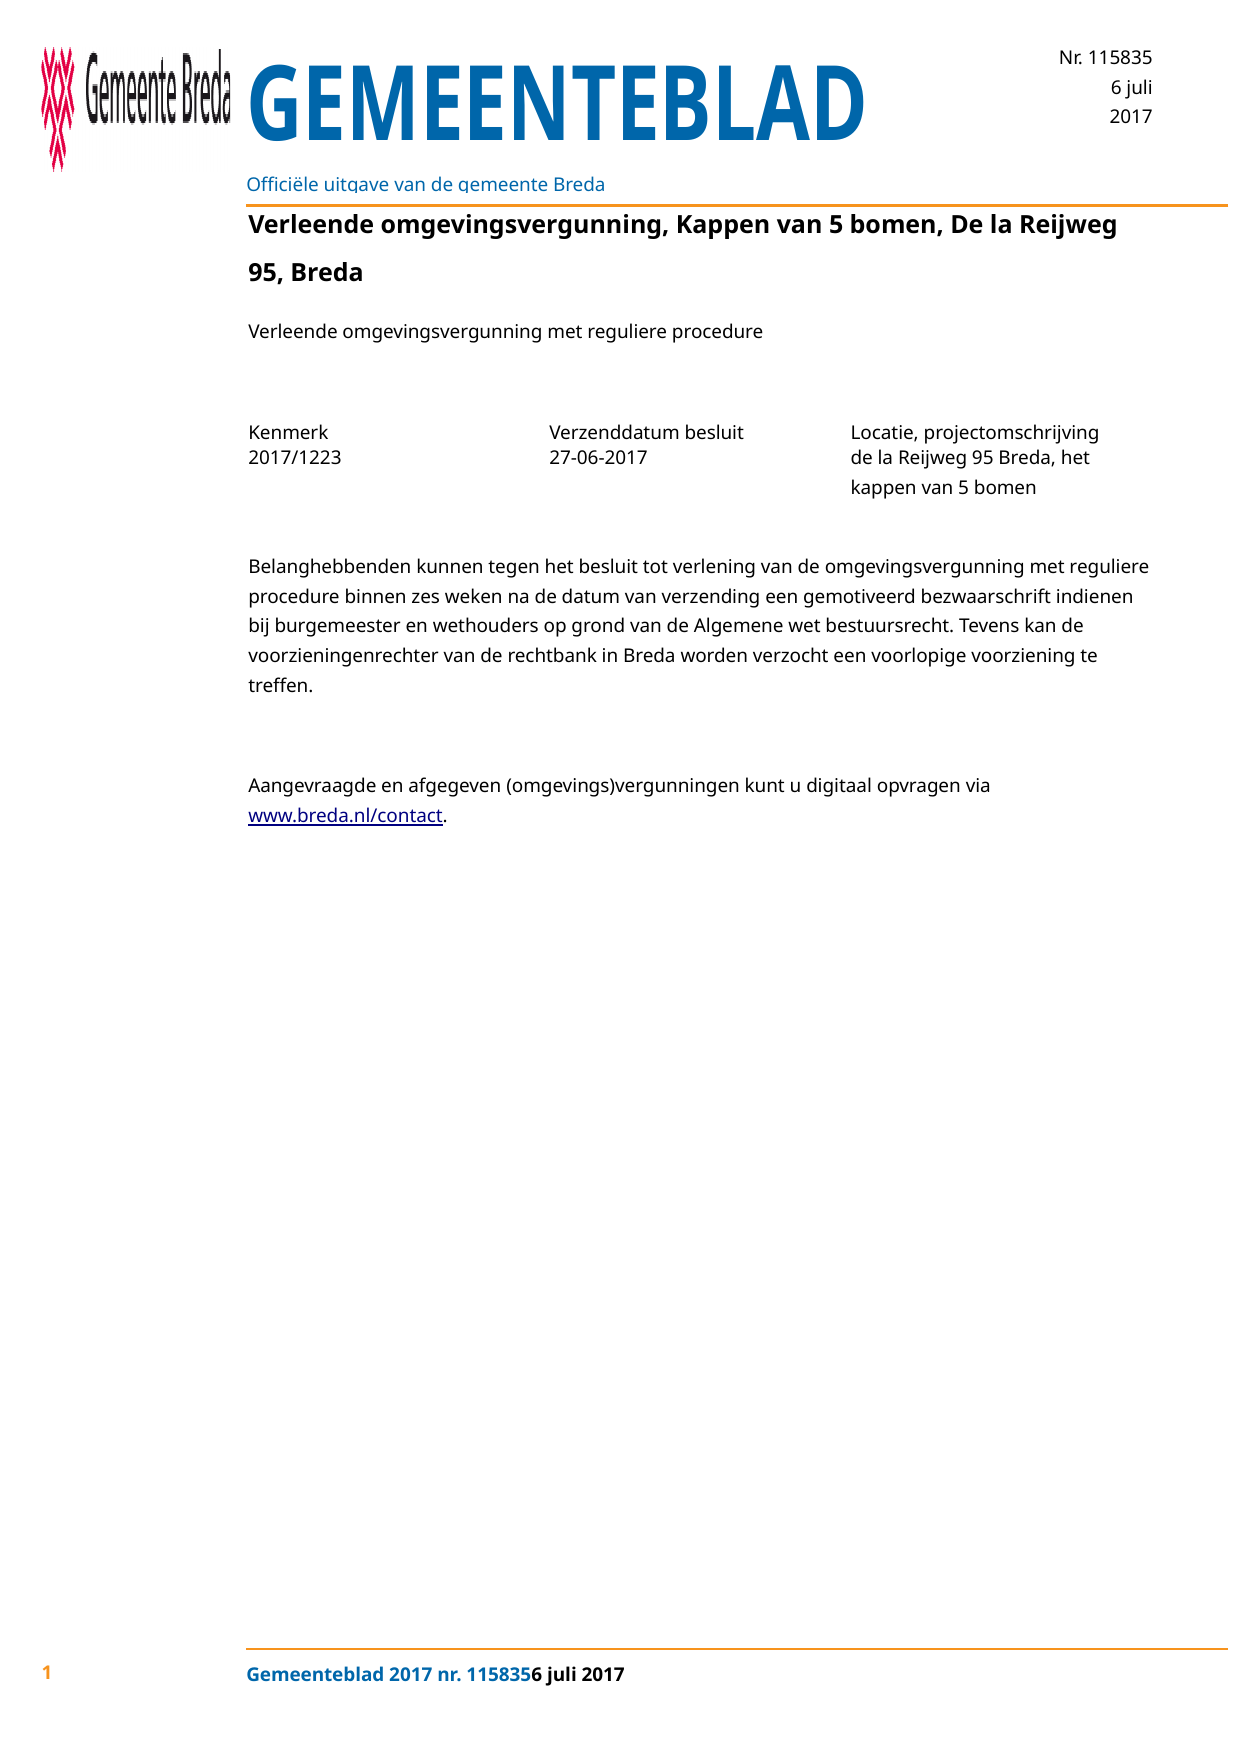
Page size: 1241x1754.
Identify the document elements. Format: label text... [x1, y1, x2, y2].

text Verleende omgevingsvergunning, Kappen van 5 bomen, De la Reijweg 95, Breda [248, 207, 1152, 288]
table_header Verzenddatum besluit [549, 419, 850, 444]
table_cell de la Reijweg 95 Breda, het kappen van 5 bomen [850, 445, 1152, 500]
table_cell 2017/1223 [248, 445, 549, 500]
table_header Kenmerk [248, 419, 549, 444]
picture [41, 47, 231, 172]
table_cell 27-06-2017 [549, 445, 850, 500]
text Aangevraagde en afgegeven (omgevings)vergunningen kunt u digitaal opvragen via www.breda.nl/contact. [248, 773, 1152, 828]
text Verleende omgevingsvergunning met reguliere procedure [248, 318, 1152, 344]
text Belanghebbenden kunnen tegen het besluit tot verlening van de omgevingsvergunning met reguliere procedure binnen zes weken na de datum van verzending een gemotiveerd bezwaarschrift indienen bij burgemeester en wethouders op grond van de Algemene wet bestuursrecht. Tevens kan de voorzieningenrechter van de rechtbank in Breda worden verzocht een voorlopige voorziening te treffen. [248, 553, 1152, 698]
table_header Locatie, projectomschrijving [850, 419, 1152, 444]
